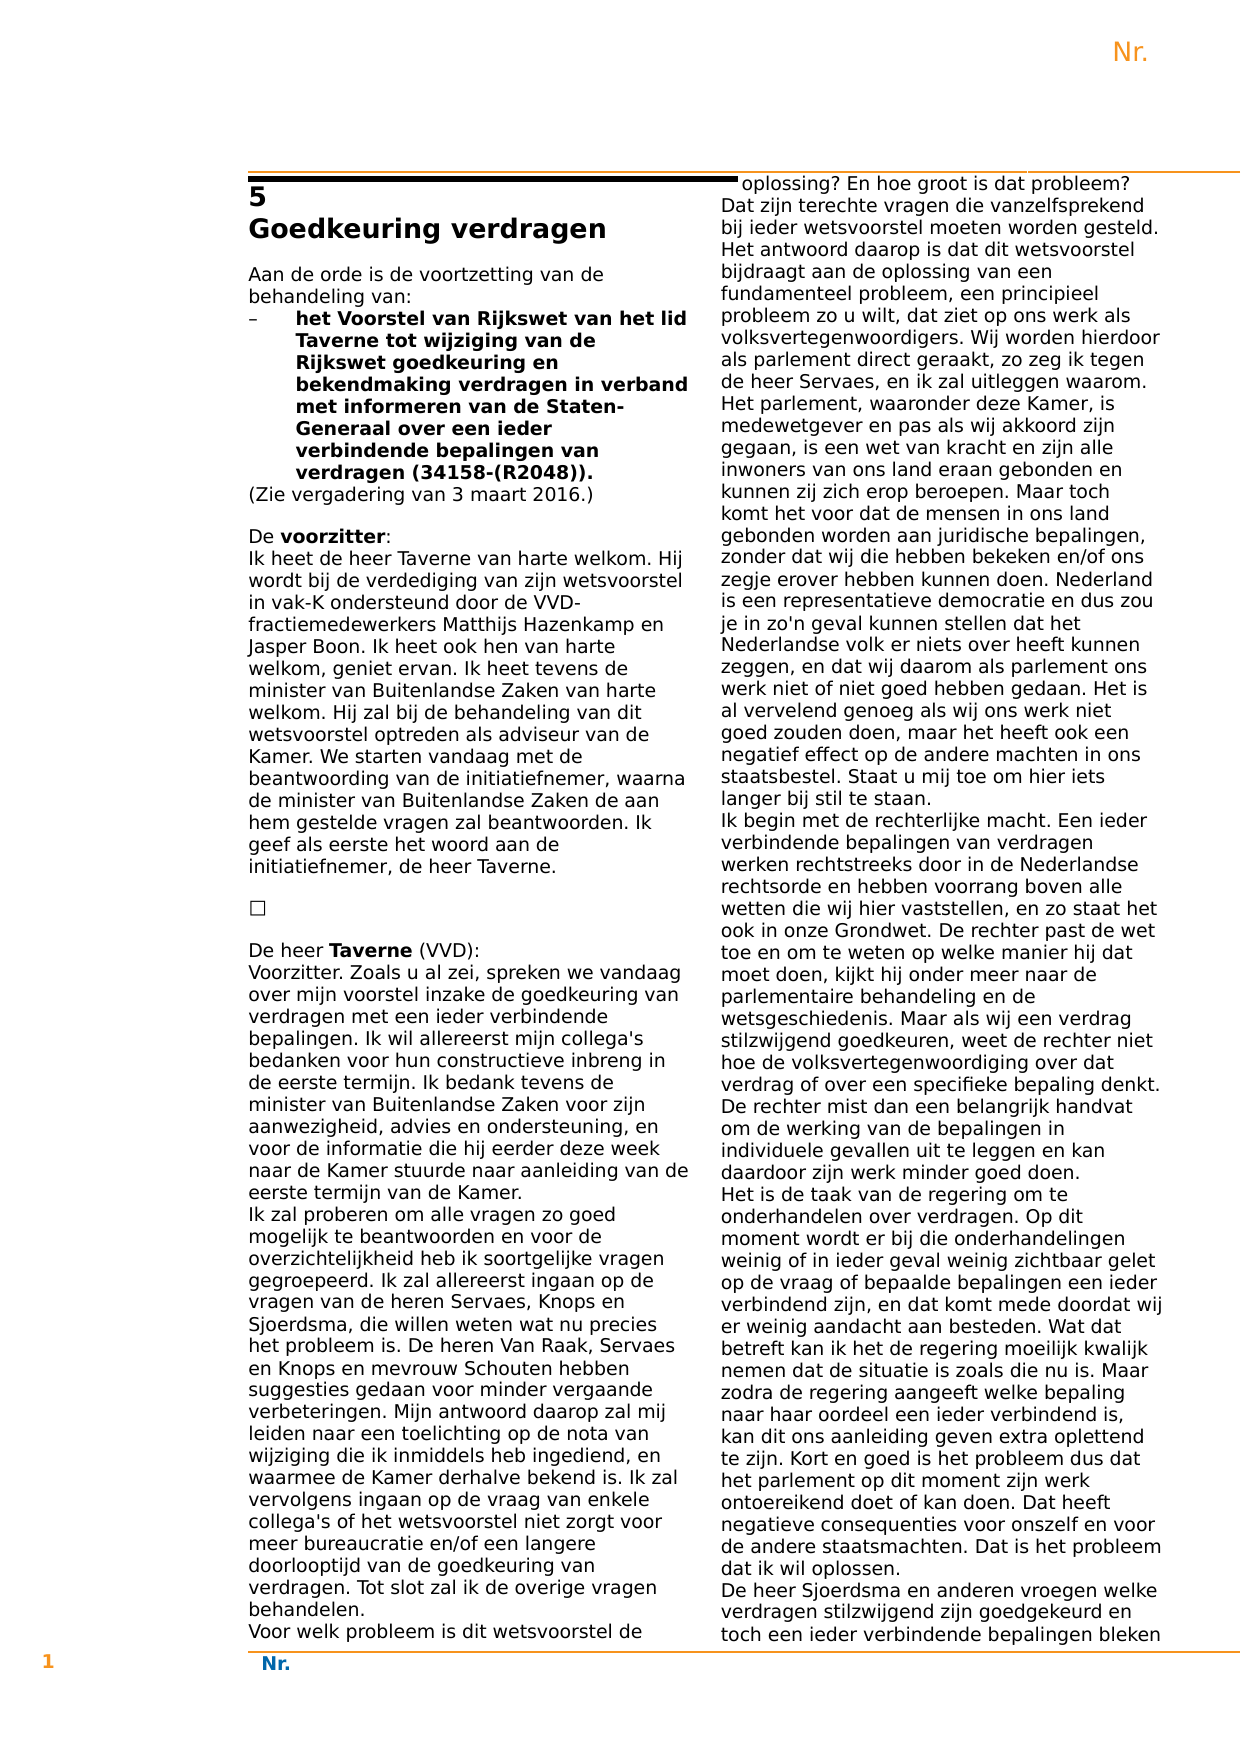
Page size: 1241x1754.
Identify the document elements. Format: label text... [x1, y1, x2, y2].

text Ik zal proberen om alle vragen zo goed mogelijk te beantwoorden en voor de overzichtelijkheid heb ik soortgelijke vragen gegroepeerd. Ik zal allereerst ingaan op de vragen van de heren Servaes, Knops en Sjoerdsma, die willen weten wat nu precies het probleem is. De heren Van Raak, Servaes en Knops en mevrouw Schouten hebben suggesties gedaan voor minder vergaande verbeteringen. Mijn antwoord daarop zal mij leiden naar een toelichting op de nota van wijziging die ik inmiddels heb ingediend, en waarmee de Kamer derhalve bekend is. Ik zal vervolgens ingaan op de vraag van enkele collega's of het wetsvoorstel niet zorgt voor meer bureaucratie en/of een langere doorlooptijd van de goedkeuring van verdragen. Tot slot zal ik de overige vragen behandelen. [248, 1203, 691, 1621]
text Ik begin met de rechterlijke macht. Een ieder verbindende bepalingen van verdragen werken rechtstreeks door in de Nederlandse rechtsorde en hebben voorrang boven alle wetten die wij hier vaststellen, en zo staat het ook in onze Grondwet. De rechter past de wet toe en om te weten op welke manier hij dat moet doen, kijkt hij onder meer naar de parlementaire behandeling en de wetsgeschiedenis. Maar als wij een verdrag stilzwijgend goedkeuren, weet de rechter niet hoe de volksvertegenwoordiging over dat verdrag of over een specifieke bepaling denkt. De rechter mist dan een belangrijk handvat om de werking van de bepalingen in individuele gevallen uit te leggen en kan daardoor zijn werk minder goed doen. [721, 810, 1163, 1184]
text Het is de taak van de regering om te onderhandelen over verdragen. Op dit moment wordt er bij die onderhandelingen weinig of in ieder geval weinig zichtbaar gelet op de vraag of bepaalde bepalingen een ieder verbindend zijn, en dat komt mede doordat wij er weinig aandacht aan besteden. Wat dat betreft kan ik het de regering moeilijk kwalijk nemen dat de situatie is zoals die nu is. Maar zodra de regering aangeeft welke bepaling naar haar oordeel een ieder verbindend is, kan dit ons aanleiding geven extra oplettend te zijn. Kort en goed is het probleem dus dat het parlement op dit moment zijn werk ontoereikend doet of kan doen. Dat heeft negatieve consequenties voor onszelf en voor de andere staatsmachten. Dat is het probleem dat ik wil oplossen. [721, 1184, 1163, 1579]
text De heer Sjoerdsma en anderen vroegen welke verdragen stilzwijgend zijn goedgekeurd en toch een ieder verbindende bepalingen bleken [721, 1579, 1163, 1645]
text oplossing? En hoe groot is dat probleem? Dat zijn terechte vragen die vanzelfsprekend bij ieder wetsvoorstel moeten worden gesteld. Het antwoord daarop is dat dit wetsvoorstel bijdraagt aan de oplossing van een fundamenteel probleem, een principieel probleem zo u wilt, dat ziet op ons werk als volksvertegenwoordigers. Wij worden hierdoor als parlement direct geraakt, zo zeg ik tegen de heer Servaes, en ik zal uitleggen waarom. Het parlement, waaronder deze Kamer, is medewetgever en pas als wij akkoord zijn gegaan, is een wet van kracht en zijn alle inwoners van ons land eraan gebonden en kunnen zij zich erop beroepen. Maar toch komt het voor dat de mensen in ons land gebonden worden aan juridische bepalingen, zonder dat wij die hebben bekeken en/of ons zegje erover hebben kunnen doen. Nederland is een representatieve democratie en dus zou je in zo'n geval kunnen stellen dat het Nederlandse volk er niets over heeft kunnen zeggen, en dat wij daarom als parlement ons werk niet of niet goed hebben gedaan. Het is al vervelend genoeg als wij ons werk niet goed zouden doen, maar het heeft ook een negatief effect op de andere machten in ons staatsbestel. Staat u mij toe om hier iets langer bij stil te staan. [721, 173, 1163, 810]
text ⬜ [248, 898, 691, 920]
text De voorzitter: [248, 526, 691, 548]
text Aan de orde is de voortzetting van de behandeling van: [248, 264, 691, 308]
text Ik heet de heer Taverne van harte welkom. Hij wordt bij de verdediging van zijn wetsvoorstel in vak-K ondersteund door de VVD-fractiemedewerkers Matthijs Hazenkamp en Jasper Boon. Ik heet ook hen van harte welkom, geniet ervan. Ik heet tevens de minister van Buitenlandse Zaken van harte welkom. Hij zal bij de behandeling van dit wetsvoorstel optreden als adviseur van de Kamer. We starten vandaag met de beantwoording van de initiatiefnemer, waarna de minister van Buitenlandse Zaken de aan hem gestelde vragen zal beantwoorden. Ik geef als eerste het woord aan de initiatiefnemer, de heer Taverne. [248, 548, 691, 878]
text Voorzitter. Zoals u al zei, spreken we vandaag over mijn voorstel inzake de goedkeuring van verdragen met een ieder verbindende bepalingen. Ik wil allereerst mijn collega's bedanken voor hun constructieve inbreng in de eerste termijn. Ik bedank tevens de minister van Buitenlandse Zaken voor zijn aanwezigheid, advies en ondersteuning, en voor de informatie die hij eerder deze week naar de Kamer stuurde naar aanleiding van de eerste termijn van de Kamer. [248, 962, 691, 1203]
text Voor welk probleem is dit wetsvoorstel de [248, 1621, 691, 1643]
text (Zie vergadering van 3 maart 2016.) [248, 484, 691, 506]
title 5 Goedkeuring verdragen [248, 182, 691, 244]
list het Voorstel van Rijkswet van het lid Taverne tot wijziging van de Rijkswet goedkeuring en bekendmaking verdragen in verband met informeren van de Staten-Generaal over een ieder verbindende bepalingen van verdragen (34158-(R2048)). [248, 308, 691, 484]
text De heer Taverne (VVD): [248, 940, 691, 962]
